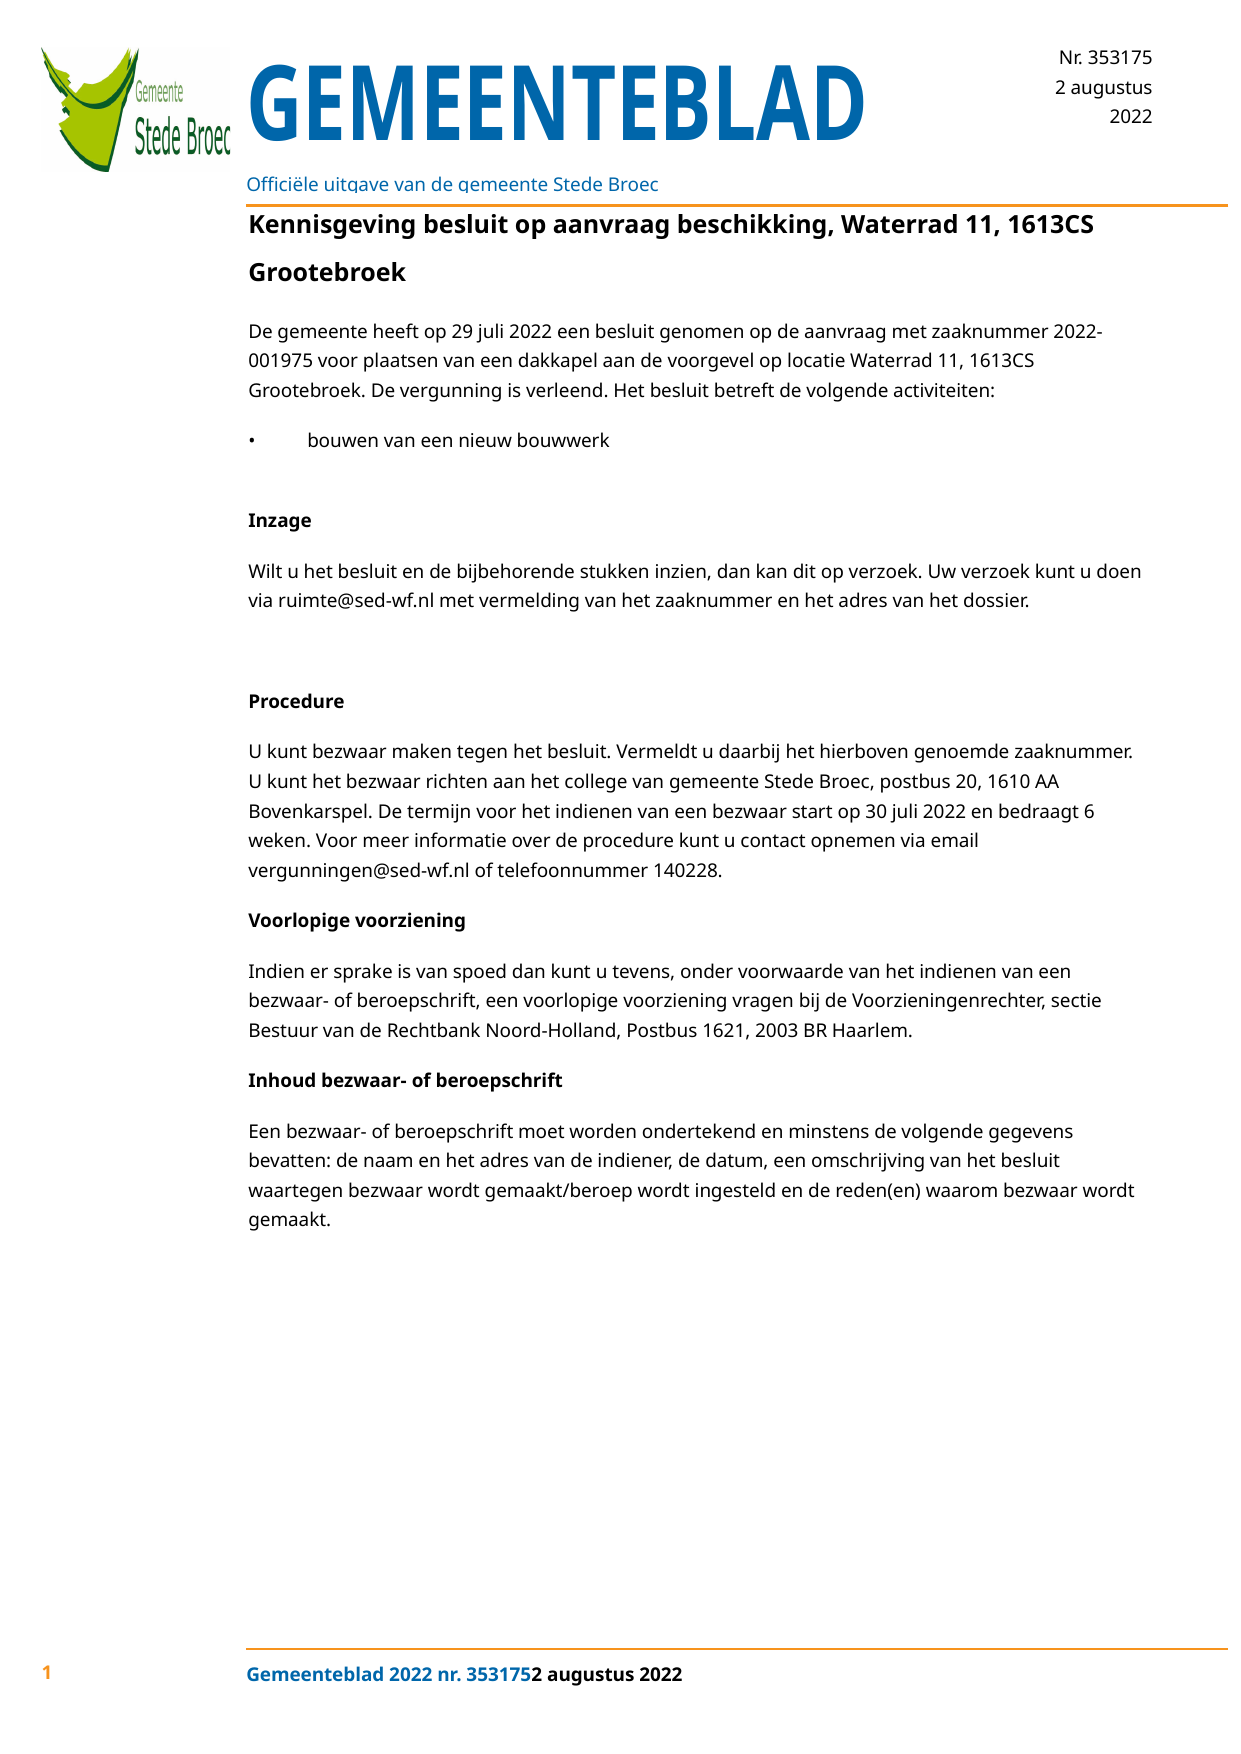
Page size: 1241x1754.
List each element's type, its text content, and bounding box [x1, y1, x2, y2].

list bouwen van een nieuw bouwwerk [248, 427, 1152, 453]
text Indien er sprake is van spoed dan kunt u tevens, onder voorwaarde van het indienen van een bezwaar- of beroepschrift, een voorlopige voorziening vragen bij de Voorzieningenrechter, sectie Bestuur van de Rechtbank Noord-Holland, Postbus 1621, 2003 BR Haarlem. [248, 958, 1152, 1043]
text Inhoud bezwaar- of beroepschrift [248, 1067, 1152, 1093]
text U kunt bezwaar maken tegen het besluit. Vermeldt u daarbij het hierboven genoemde zaaknummer. U kunt het bezwaar richten aan het college van gemeente Stede Broec, postbus 20, 1610 AA Bovenkarspel. De termijn voor het indienen van een bezwaar start op 30 juli 2022 en bedraagt 6 weken. Voor meer informatie over de procedure kunt u contact opnemen via email vergunningen@sed-wf.nl of telefoonnummer 140228. [248, 739, 1152, 883]
text Kennisgeving besluit op aanvraag beschikking, Waterrad 11, 1613CS Grootebroek [248, 207, 1152, 288]
picture [41, 47, 231, 172]
text Een bezwaar- of beroepschrift moet worden ondertekend en minstens de volgende gegevens bevatten: de naam en het adres van de indiener, de datum, een omschrijving van het besluit waartegen bezwaar wordt gemaakt/beroep wordt ingesteld en de reden(en) waarom bezwaar wordt gemaakt. [248, 1118, 1152, 1232]
text Wilt u het besluit en de bijbehorende stukken inzien, dan kan dit op verzoek. Uw verzoek kunt u doen via ruimte@sed-wf.nl met vermelding van het zaaknummer en het adres van het dossier. [248, 558, 1152, 613]
text Procedure [248, 688, 1152, 714]
text Voorlopige voorziening [248, 907, 1152, 933]
text De gemeente heeft op 29 juli 2022 een besluit genomen op de aanvraag met zaaknummer 2022-001975 voor plaatsen van een dakkapel aan de voorgevel op locatie Waterrad 11, 1613CS Grootebroek. De vergunning is verleend. Het besluit betreft de volgende activiteiten: [248, 318, 1152, 403]
text Inzage [248, 507, 1152, 533]
